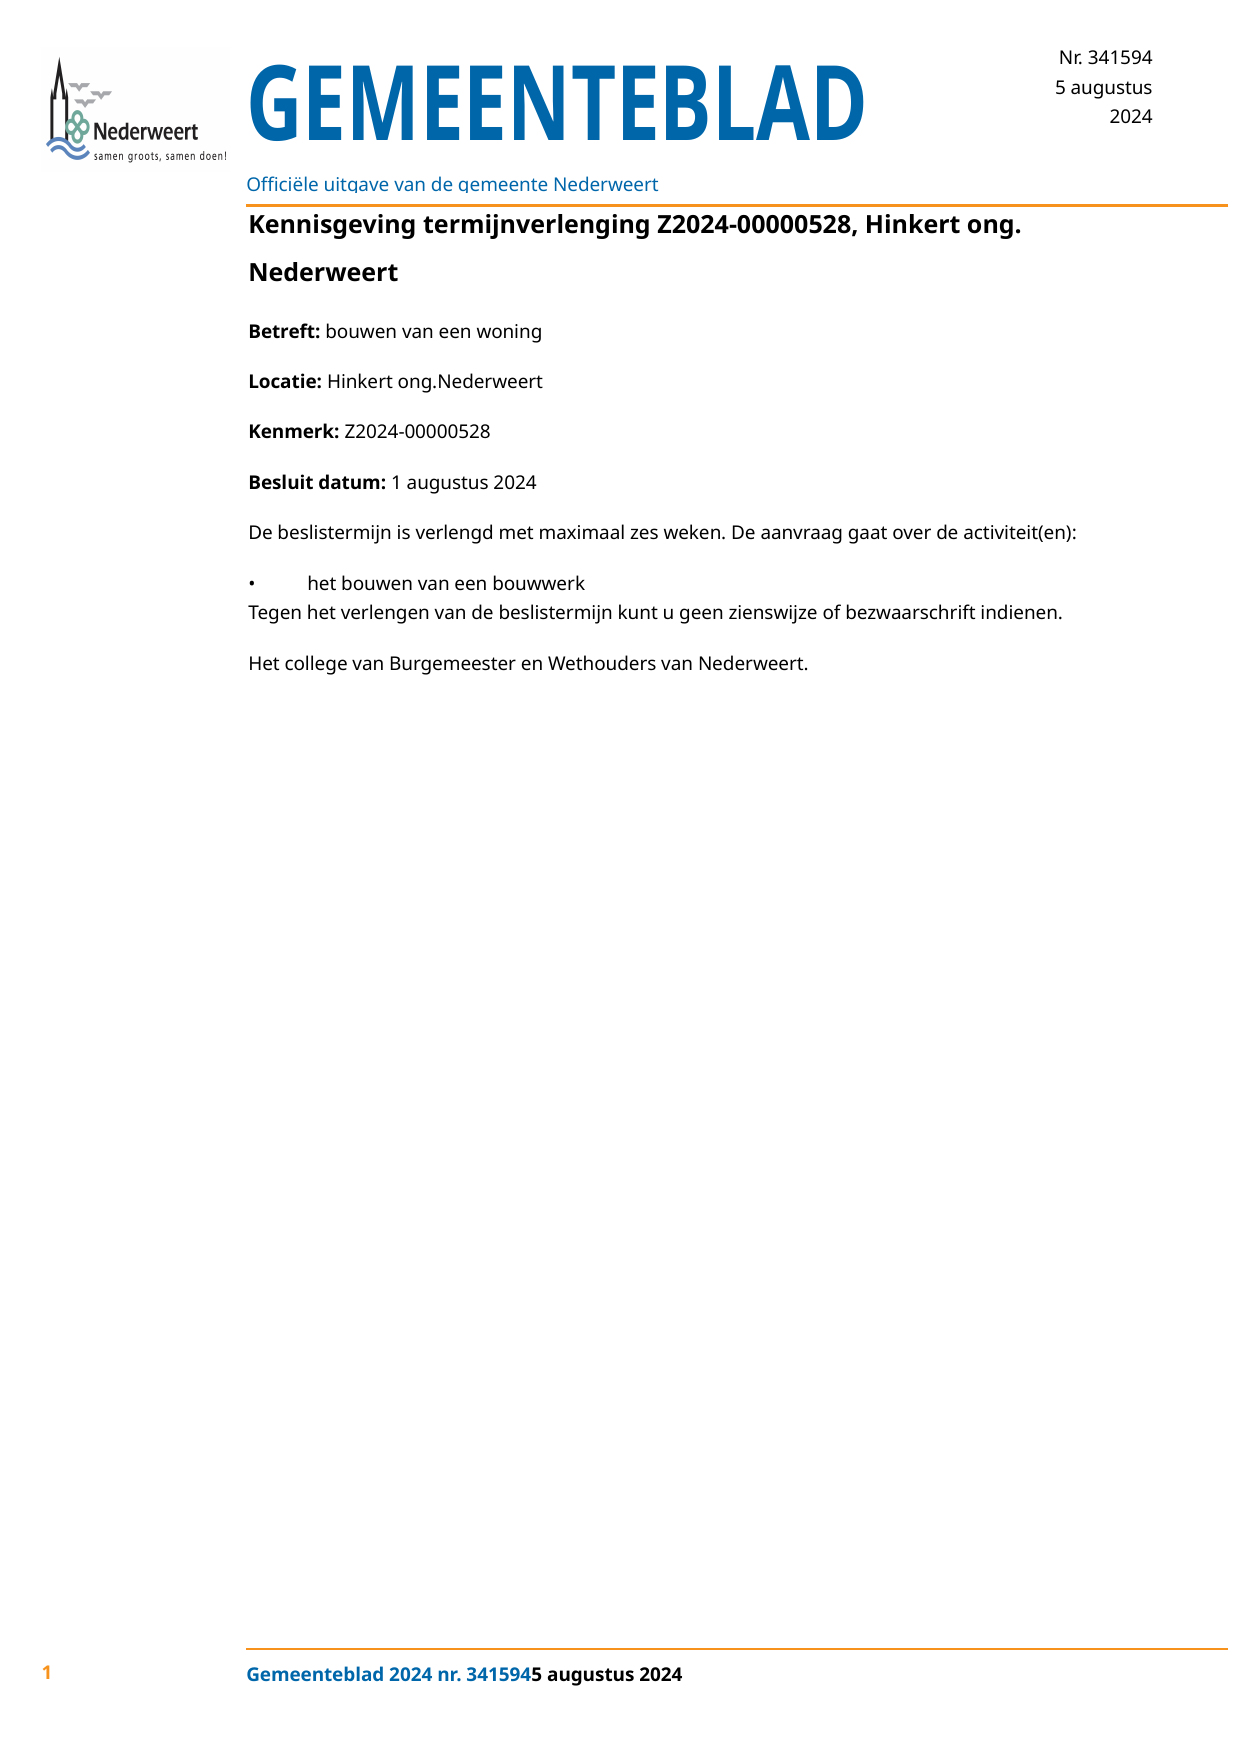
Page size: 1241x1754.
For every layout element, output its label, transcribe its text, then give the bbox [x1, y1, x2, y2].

text Betreft: bouwen van een woning [248, 318, 1152, 344]
text Besluit datum: 1 augustus 2024 [248, 469, 1152, 495]
picture [41, 47, 231, 172]
text Locatie: Hinkert ong.Nederweert [248, 368, 1152, 394]
text Het college van Burgemeester en Wethouders van Nederweert. [248, 650, 1152, 676]
text Tegen het verlengen van de beslistermijn kunt u geen zienswijze of bezwaarschrift indienen. [248, 599, 1152, 625]
list het bouwen van een bouwwerk [248, 570, 1152, 596]
text Kenmerk: Z2024-00000528 [248, 419, 1152, 444]
text Kennisgeving termijnverlenging Z2024-00000528, Hinkert ong. Nederweert [248, 207, 1152, 288]
text De beslistermijn is verlengd met maximaal zes weken. De aanvraag gaat over de activiteit(en): [248, 519, 1152, 545]
